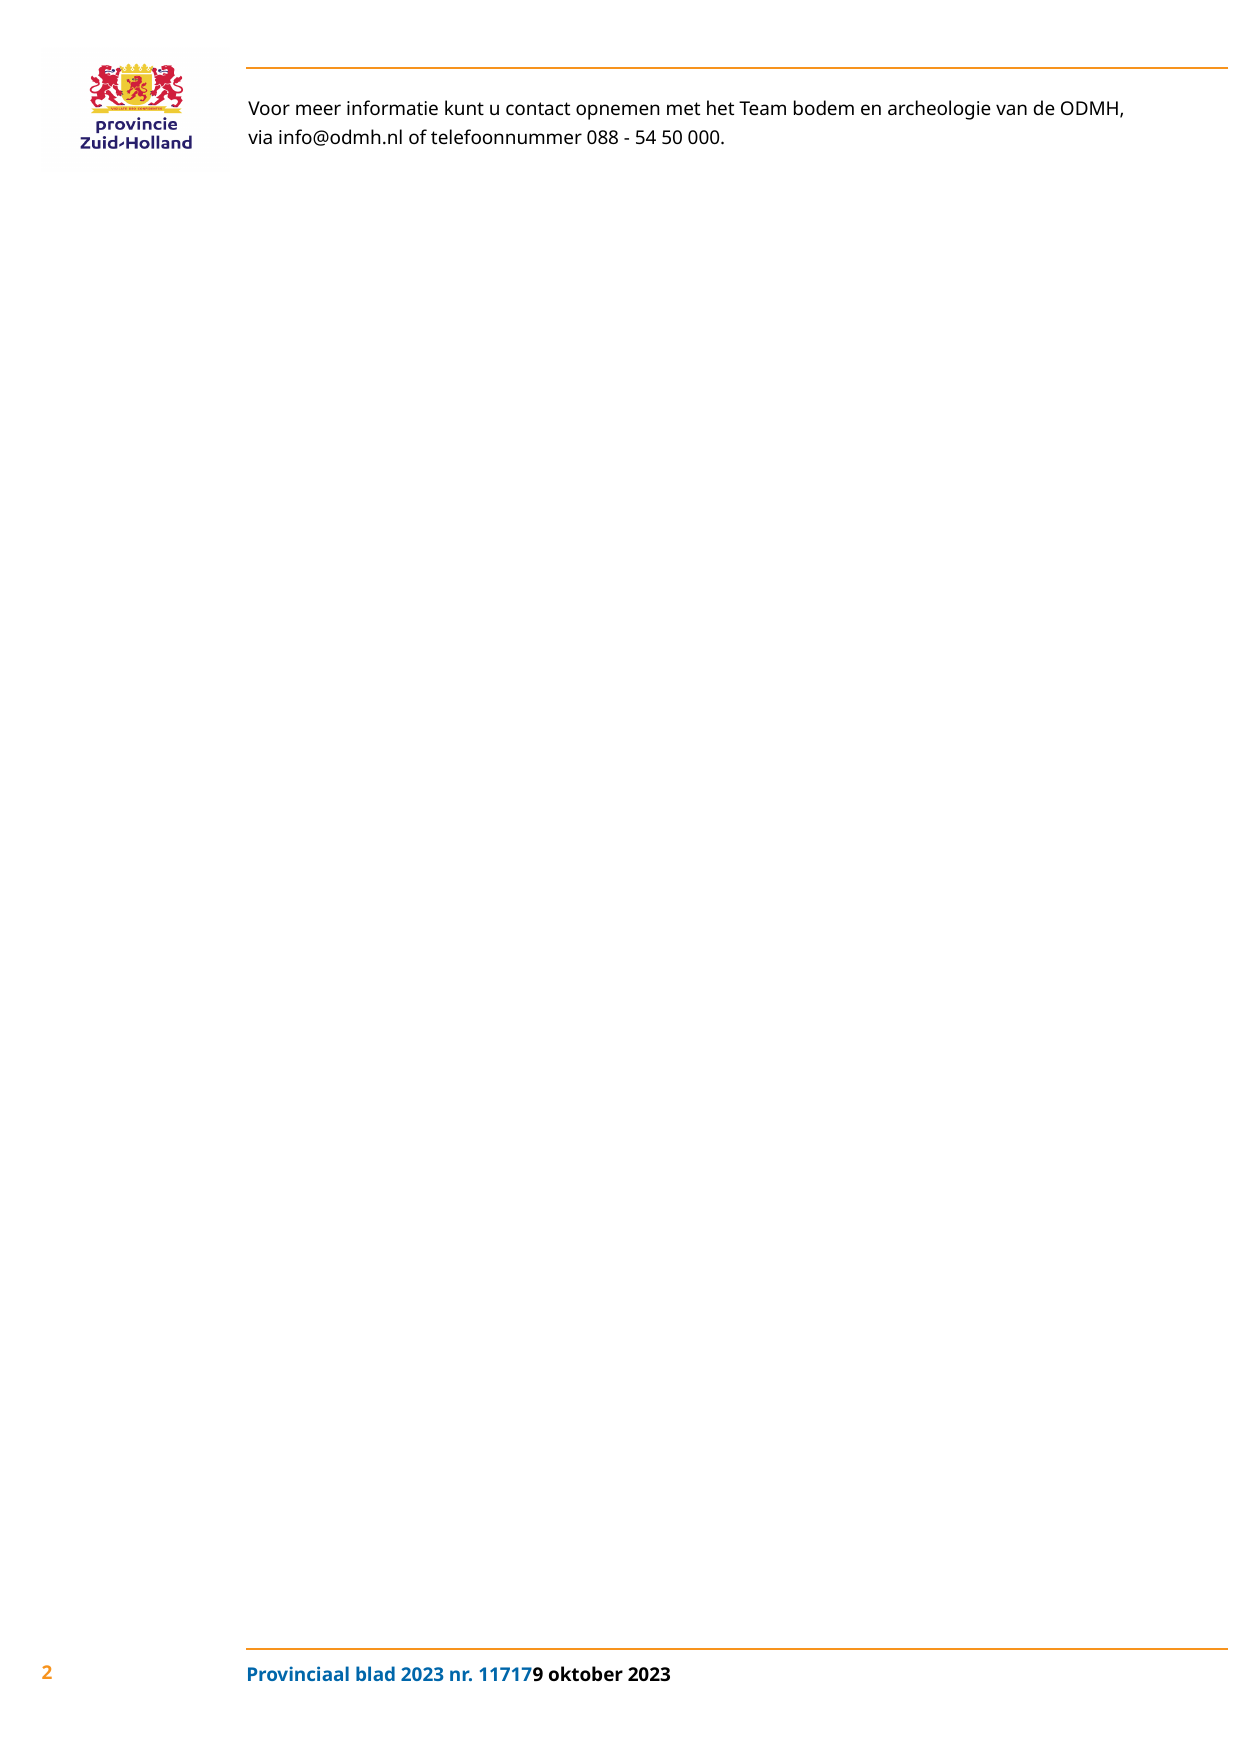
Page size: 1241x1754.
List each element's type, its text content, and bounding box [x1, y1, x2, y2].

text Voor meer informatie kunt u contact opnemen met het Team bodem en archeologie van de ODMH, via info@odmh.nl of telefoonnummer 088 - 54 50 000. [248, 95, 1152, 150]
picture [41, 47, 231, 172]
